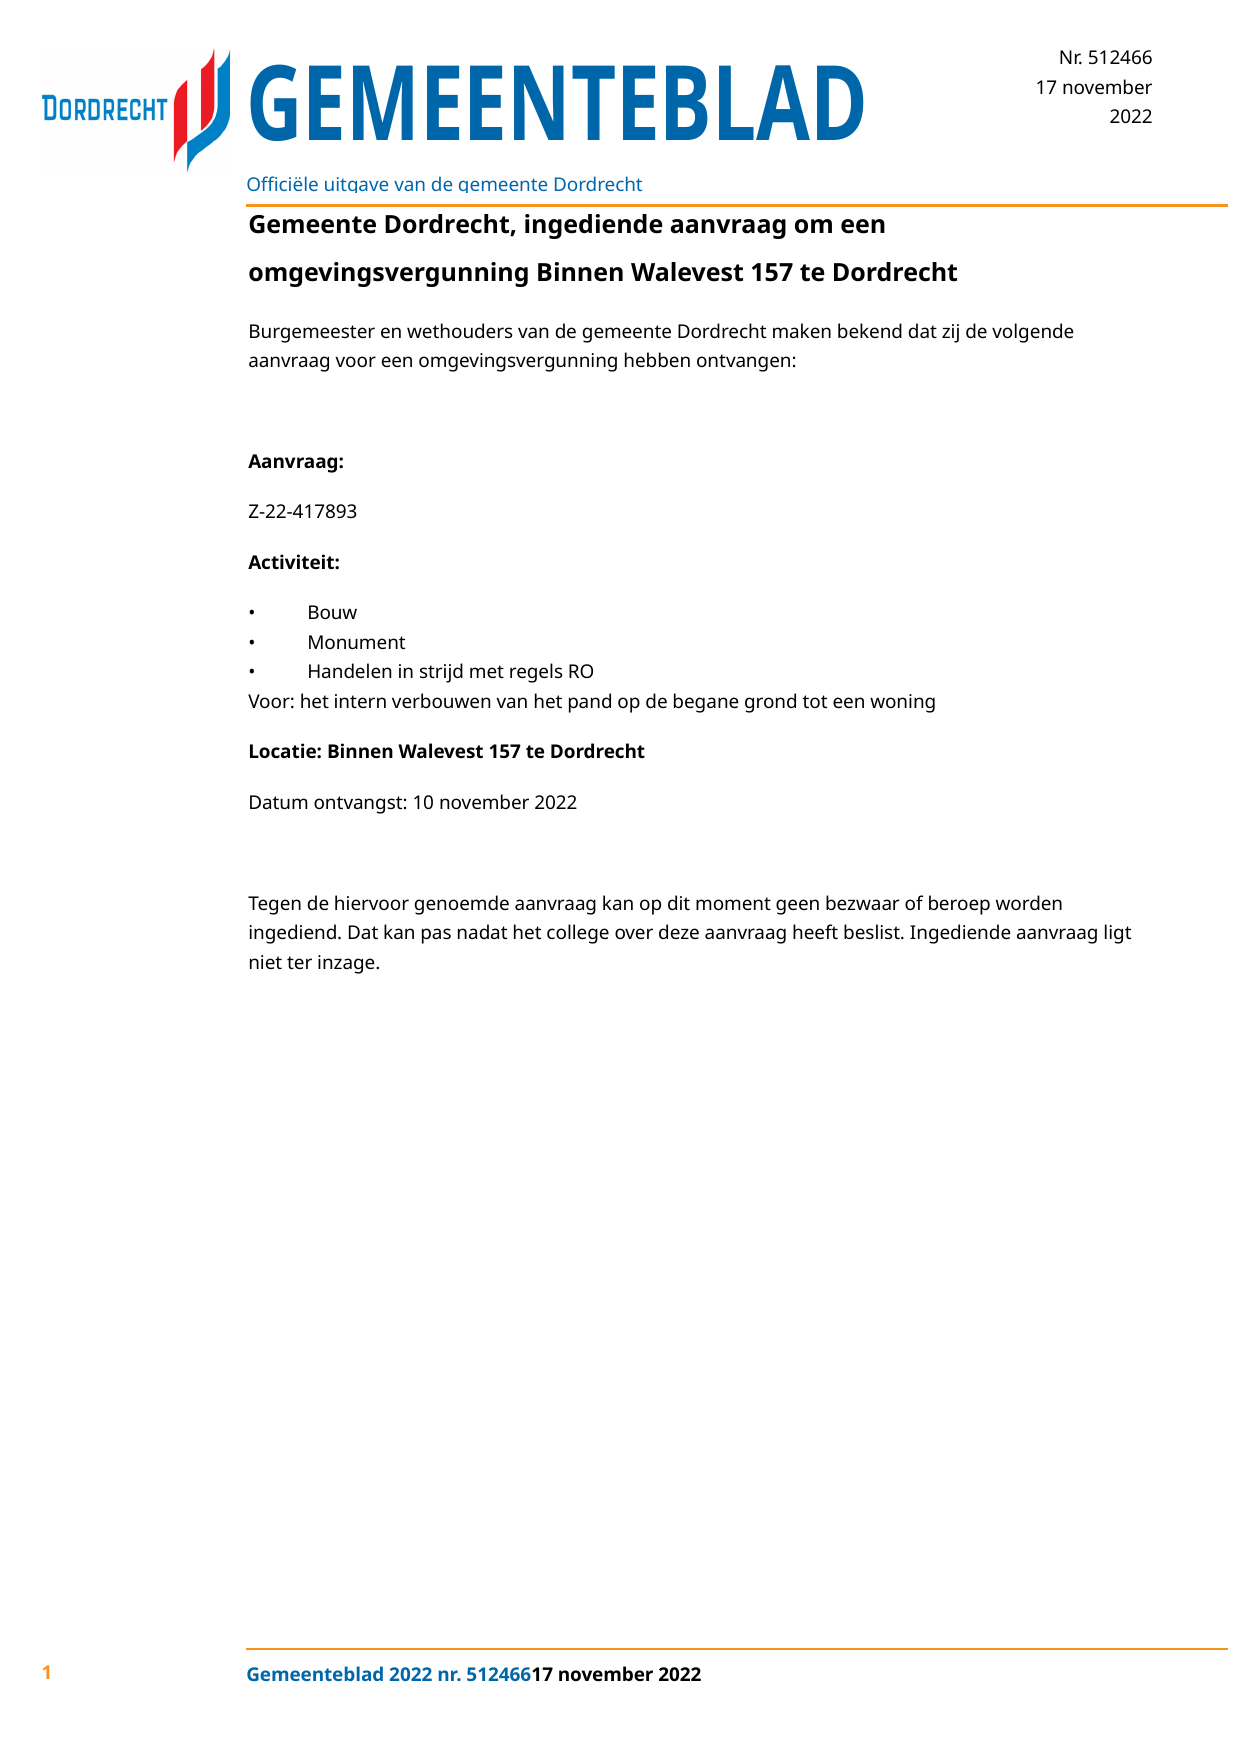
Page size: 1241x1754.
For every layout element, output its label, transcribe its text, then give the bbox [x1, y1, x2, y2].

list Handelen in strijd met regels RO [248, 659, 1152, 684]
list Monument [248, 629, 1152, 655]
list Bouw [248, 599, 1152, 625]
picture [41, 47, 231, 172]
text Tegen de hiervoor genoemde aanvraag kan op dit moment geen bezwaar of beroep worden ingediend. Dat kan pas nadat het college over deze aanvraag heeft beslist. Ingediende aanvraag ligt niet ter inzage. [248, 890, 1152, 975]
text Activiteit: [248, 549, 1152, 575]
text Aanvraag: [248, 448, 1152, 474]
text Locatie: Binnen Walevest 157 te Dordrecht [248, 739, 1152, 764]
text Burgemeester en wethouders van de gemeente Dordrecht maken bekend dat zij de volgende aanvraag voor een omgevingsvergunning hebben ontvangen: [248, 318, 1152, 373]
text Gemeente Dordrecht, ingediende aanvraag om een omgevingsvergunning Binnen Walevest 157 te Dordrecht [248, 207, 1152, 288]
text Voor: het intern verbouwen van het pand op de begane grond tot een woning [248, 688, 1152, 714]
text Z-22-417893 [248, 499, 1152, 524]
text Datum ontvangst: 10 november 2022 [248, 789, 1152, 815]
